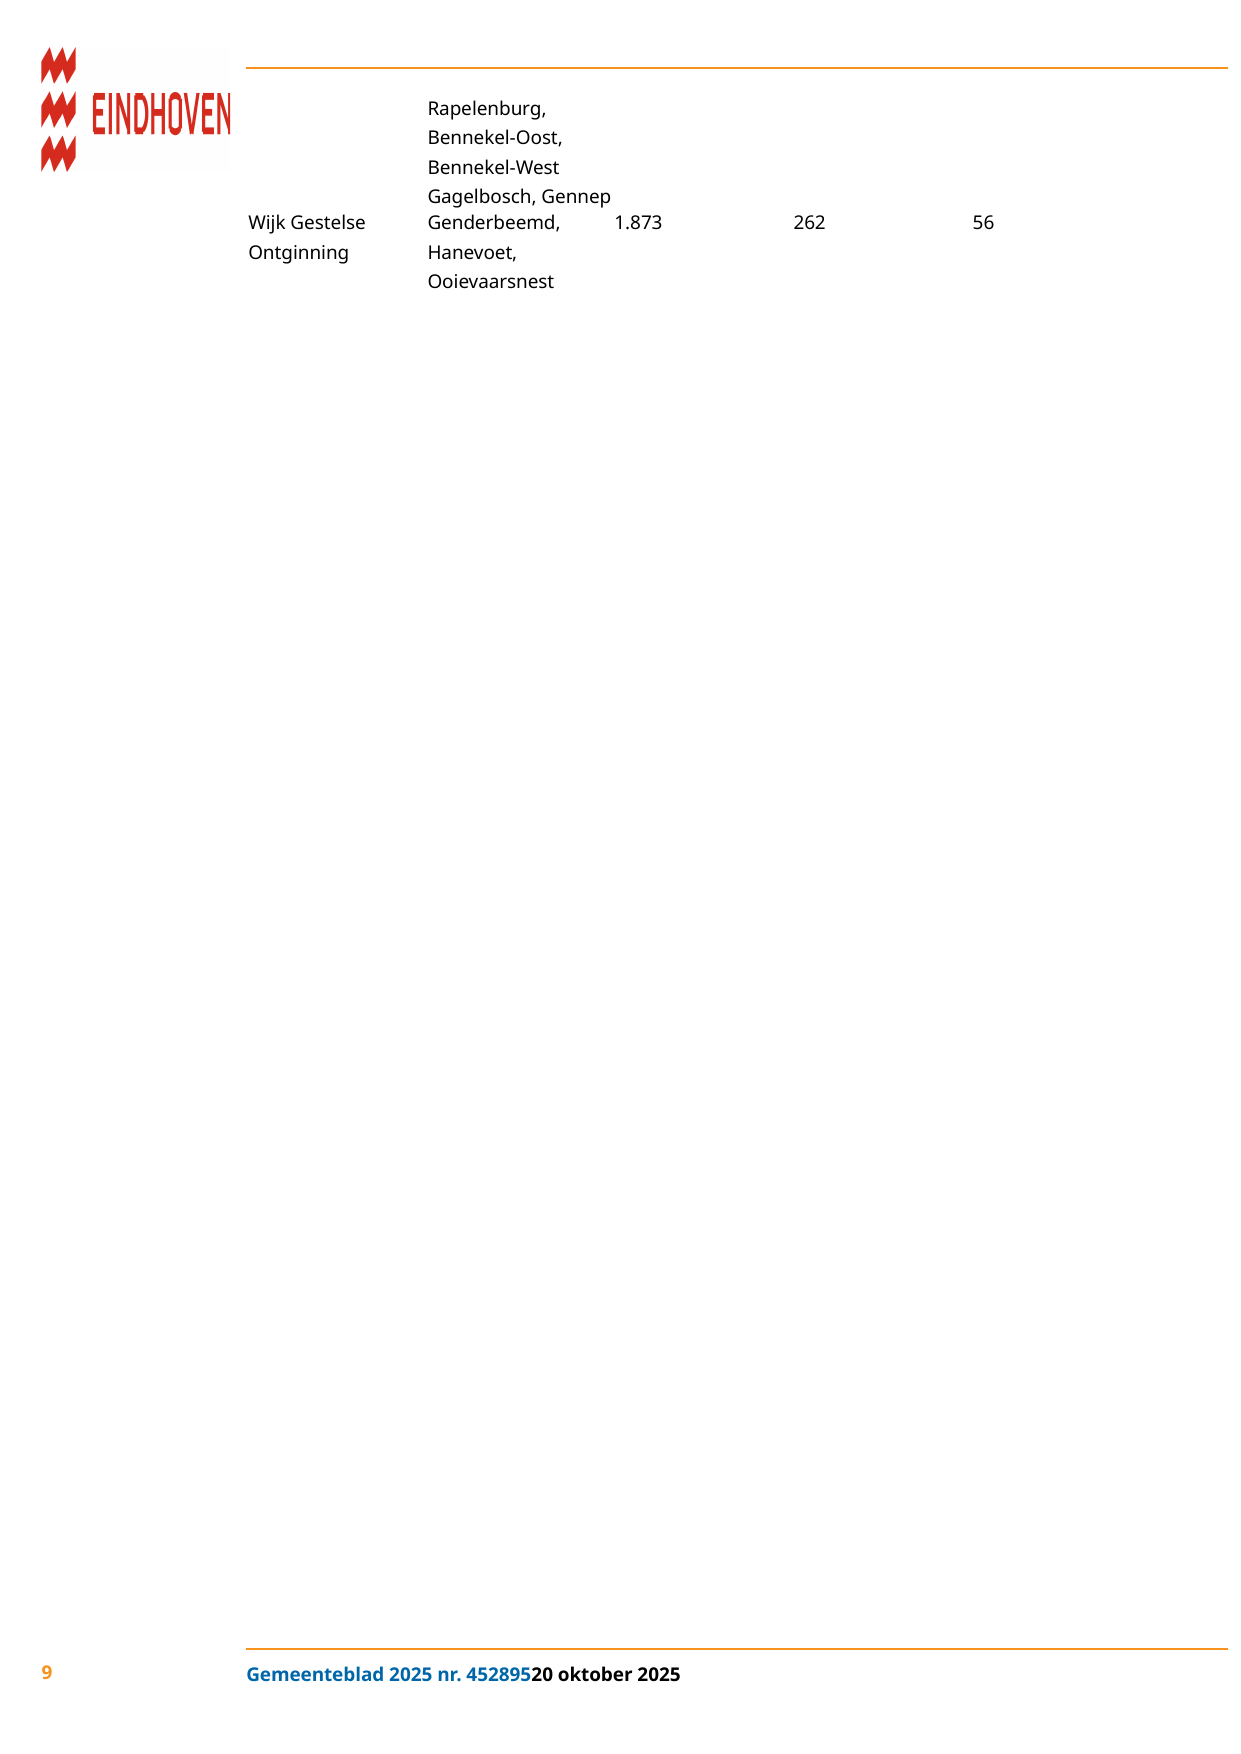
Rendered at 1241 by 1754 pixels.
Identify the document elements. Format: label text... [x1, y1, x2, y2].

table_cell 56 [973, 209, 1152, 294]
table_cell [973, 95, 1152, 209]
table_cell 262 [793, 209, 972, 294]
picture [41, 47, 231, 172]
table_cell Genderbeemd, Hanevoet, Ooievaarsnest [427, 209, 614, 294]
table_cell 1.873 [614, 209, 793, 294]
table_cell [793, 95, 972, 209]
table_cell [248, 95, 427, 209]
table_cell [614, 95, 793, 209]
table_cell Wijk Gestelse Ontginning [248, 209, 427, 294]
table_cell Rapelenburg, Bennekel-Oost, Bennekel-West Gagelbosch, Gennep [427, 95, 614, 209]
